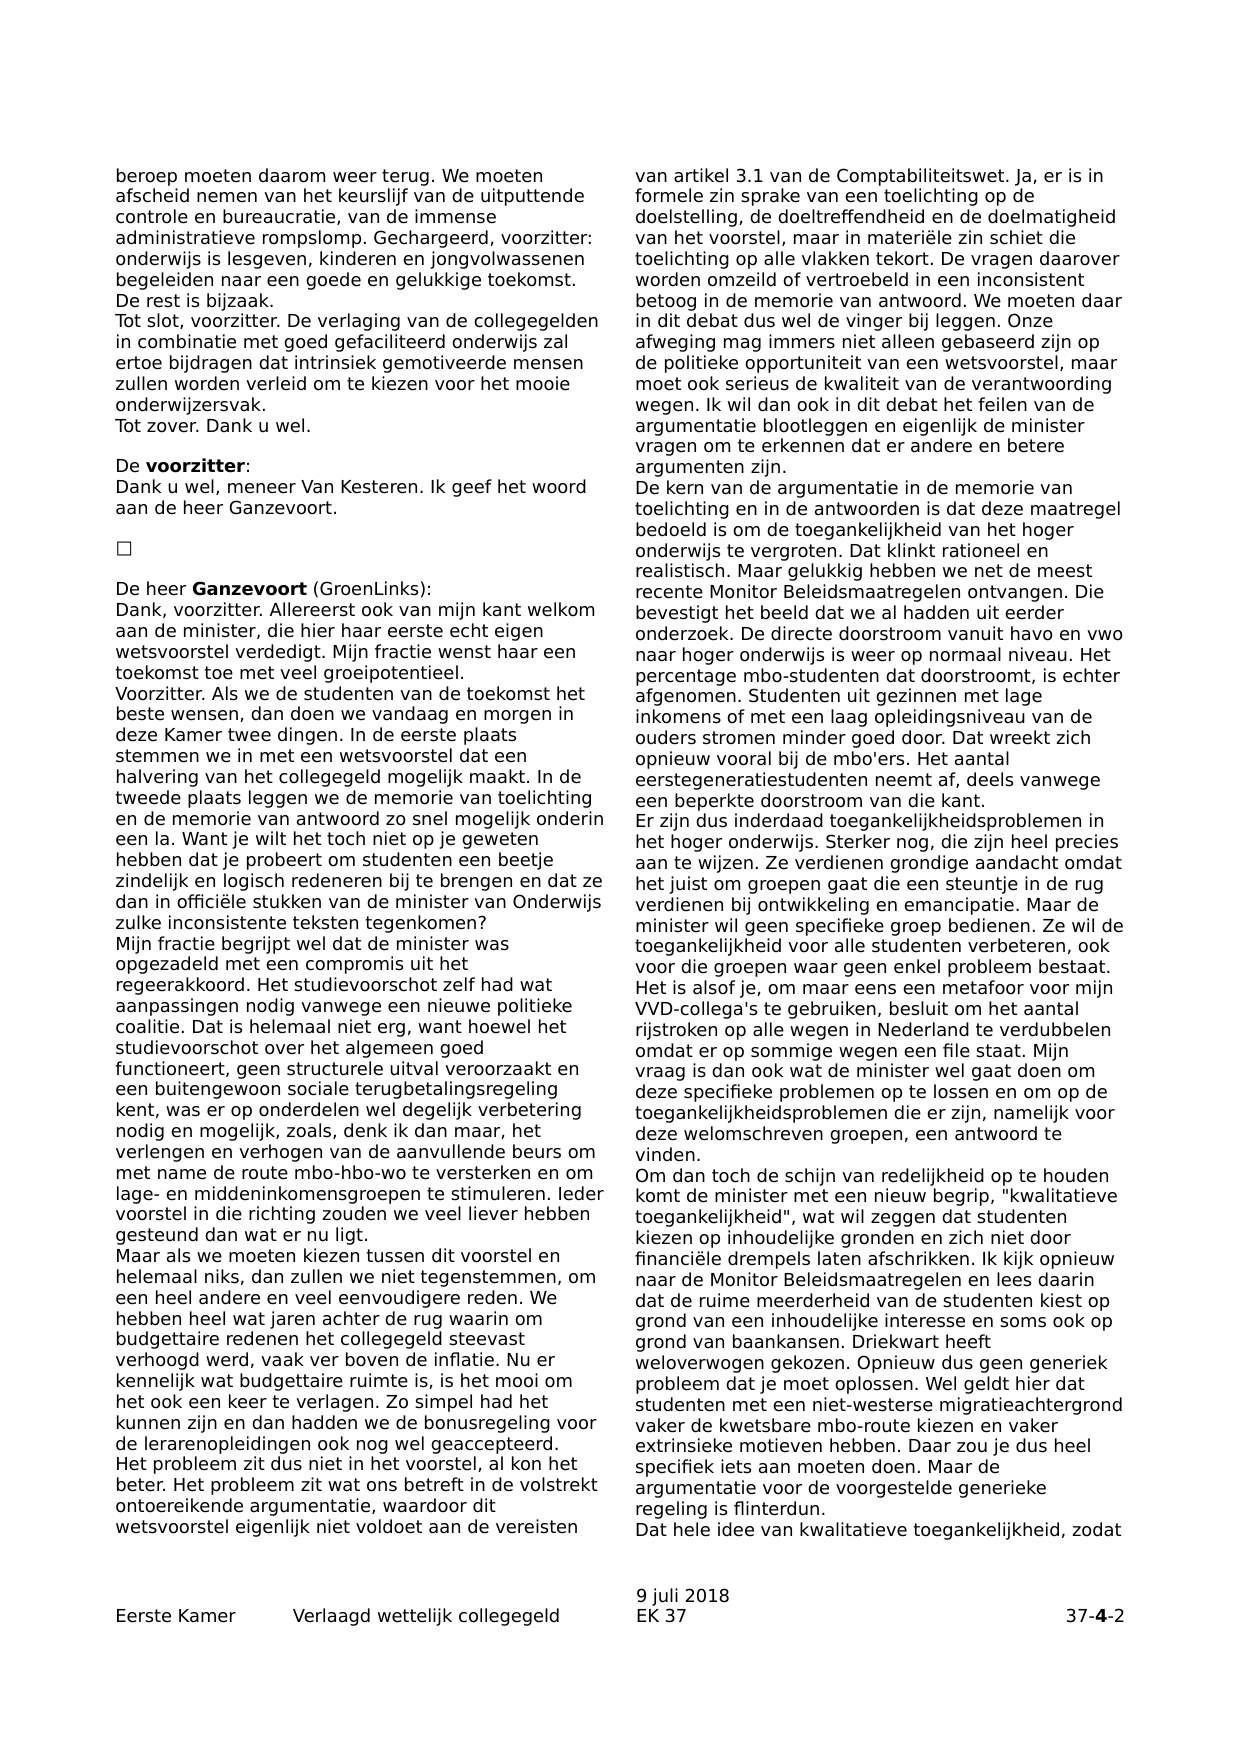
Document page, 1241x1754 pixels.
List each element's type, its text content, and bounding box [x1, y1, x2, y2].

text De heer Ganzevoort (GroenLinks): [115, 579, 605, 600]
text Tot zover. Dank u wel. [115, 415, 605, 436]
text Het probleem zit dus niet in het voorstel, al kon het beter. Het probleem zit wat ons betreft in de volstrekt ontoereikende argumentatie, waardoor dit wetsvoorstel eigenlijk niet voldoet aan de vereisten [115, 1454, 605, 1537]
text Er zijn dus inderdaad toegankelijkheidsproblemen in het hoger onderwijs. Sterker nog, die zijn heel precies aan te wijzen. Ze verdienen grondige aandacht omdat het juist om groepen gaat die een steuntje in de rug verdienen bij ontwikkeling en emancipatie. Maar de minister wil geen specifieke groep bedienen. Ze wil de toegankelijkheid voor alle studenten verbeteren, ook voor die groepen waar geen enkel probleem bestaat. Het is alsof je, om maar eens een metafoor voor mijn VVD-collega's te gebruiken, besluit om het aantal rijstroken op alle wegen in Nederland te verdubbelen omdat er op sommige wegen een file staat. Mijn vraag is dan ook wat de minister wel gaat doen om deze specifieke problemen op te lossen en om op de toegankelijkheidsproblemen die er zijn, namelijk voor deze welomschreven groepen, een antwoord te vinden. [635, 811, 1125, 1165]
text Maar als we moeten kiezen tussen dit voorstel en helemaal niks, dan zullen we niet tegenstemmen, om een heel andere en veel eenvoudigere reden. We hebben heel wat jaren achter de rug waarin om budgettaire redenen het collegegeld steevast verhoogd werd, vaak ver boven de inflatie. Nu er kennelijk wat budgettaire ruimte is, is het mooi om het ook een keer te verlagen. Zo simpel had het kunnen zijn en dan hadden we de bonusregeling voor de lerarenopleidingen ook nog wel geaccepteerd. [115, 1246, 605, 1454]
text Om dan toch de schijn van redelijkheid op te houden komt de minister met een nieuw begrip, "kwalitatieve toegankelijkheid", wat wil zeggen dat studenten kiezen op inhoudelijke gronden en zich niet door financiële drempels laten afschrikken. Ik kijk opnieuw naar de Monitor Beleidsmaatregelen en lees daarin dat de ruime meerderheid van de studenten kiest op grond van een inhoudelijke interesse en soms ook op grond van baankansen. Driekwart heeft weloverwogen gekozen. Opnieuw dus geen generiek probleem dat je moet oplossen. Wel geldt hier dat studenten met een niet-westerse migratieachtergrond vaker de kwetsbare mbo-route kiezen en vaker extrinsieke motieven hebben. Daar zou je dus heel specifiek iets aan moeten doen. Maar de argumentatie voor de voorgestelde generieke regeling is flinterdun. [635, 1165, 1125, 1519]
text ⬜ [115, 538, 605, 559]
text Voorzitter. Als we de studenten van de toekomst het beste wensen, dan doen we vandaag en morgen in deze Kamer twee dingen. In de eerste plaats stemmen we in met een wetsvoorstel dat een halvering van het collegegeld mogelijk maakt. In de tweede plaats leggen we de memorie van toelichting en de memorie van antwoord zo snel mogelijk onderin een la. Want je wilt het toch niet op je geweten hebben dat je probeert om studenten een beetje zindelijk en logisch redeneren bij te brengen en dat ze dan in officiële stukken van de minister van Onderwijs zulke inconsistente teksten tegenkomen? [115, 683, 605, 933]
text Mijn fractie begrijpt wel dat de minister was opgezadeld met een compromis uit het regeerakkoord. Het studievoorschot zelf had wat aanpassingen nodig vanwege een nieuwe politieke coalitie. Dat is helemaal niet erg, want hoewel het studievoorschot over het algemeen goed functioneert, geen structurele uitval veroorzaakt en een buitengewoon sociale terugbetalingsregeling kent, was er op onderdelen wel degelijk verbetering nodig en mogelijk, zoals, denk ik dan maar, het verlengen en verhogen van de aanvullende beurs om met name de route mbo-hbo-wo te versterken en om lage- en middeninkomensgroepen te stimuleren. Ieder voorstel in die richting zouden we veel liever hebben gesteund dan wat er nu ligt. [115, 933, 605, 1246]
text De kern van de argumentatie in de memorie van toelichting en in de antwoorden is dat deze maatregel bedoeld is om de toegankelijkheid van het hoger onderwijs te vergroten. Dat klinkt rationeel en realistisch. Maar gelukkig hebben we net de meest recente Monitor Beleidsmaatregelen ontvangen. Die bevestigt het beeld dat we al hadden uit eerder onderzoek. De directe doorstroom vanuit havo en vwo naar hoger onderwijs is weer op normaal niveau. Het percentage mbo-studenten dat doorstroomt, is echter afgenomen. Studenten uit gezinnen met lage inkomens of met een laag opleidingsniveau van de ouders stromen minder goed door. Dat wreekt zich opnieuw vooral bij de mbo'ers. Het aantal eerstegeneratiestudenten neemt af, deels vanwege een beperkte doorstroom van die kant. [635, 478, 1125, 811]
text Dat hele idee van kwalitatieve toegankelijkheid, zodat [635, 1519, 1125, 1540]
text Dank, voorzitter. Allereerst ook van mijn kant welkom aan de minister, die hier haar eerste echt eigen wetsvoorstel verdedigt. Mijn fractie wenst haar een toekomst toe met veel groeipotentieel. [115, 600, 605, 683]
text Tot slot, voorzitter. De verlaging van de collegegelden in combinatie met goed gefaciliteerd onderwijs zal ertoe bijdragen dat intrinsiek gemotiveerde mensen zullen worden verleid om te kiezen voor het mooie onderwijzersvak. [115, 311, 605, 415]
text Dank u wel, meneer Van Kesteren. Ik geef het woord aan de heer Ganzevoort. [115, 477, 605, 518]
text De voorzitter: [115, 456, 605, 477]
text van artikel 3.1 van de Comptabiliteitswet. Ja, er is in formele zin sprake van een toelichting op de doelstelling, de doeltreffendheid en de doelmatigheid van het voorstel, maar in materiële zin schiet die toelichting op alle vlakken tekort. De vragen daarover worden omzeild of vertroebeld in een inconsistent betoog in de memorie van antwoord. We moeten daar in dit debat dus wel de vinger bij leggen. Onze afweging mag immers niet alleen gebaseerd zijn op de politieke opportuniteit van een wetsvoorstel, maar moet ook serieus de kwaliteit van de verantwoording wegen. Ik wil dan ook in dit debat het feilen van de argumentatie blootleggen en eigenlijk de minister vragen om te erkennen dat er andere en betere argumenten zijn. [635, 165, 1125, 478]
text beroep moeten daarom weer terug. We moeten afscheid nemen van het keurslijf van de uitputtende controle en bureaucratie, van de immense administratieve rompslomp. Gechargeerd, voorzitter: onderwijs is lesgeven, kinderen en jongvolwassenen begeleiden naar een goede en gelukkige toekomst. De rest is bijzaak. [115, 165, 605, 311]
